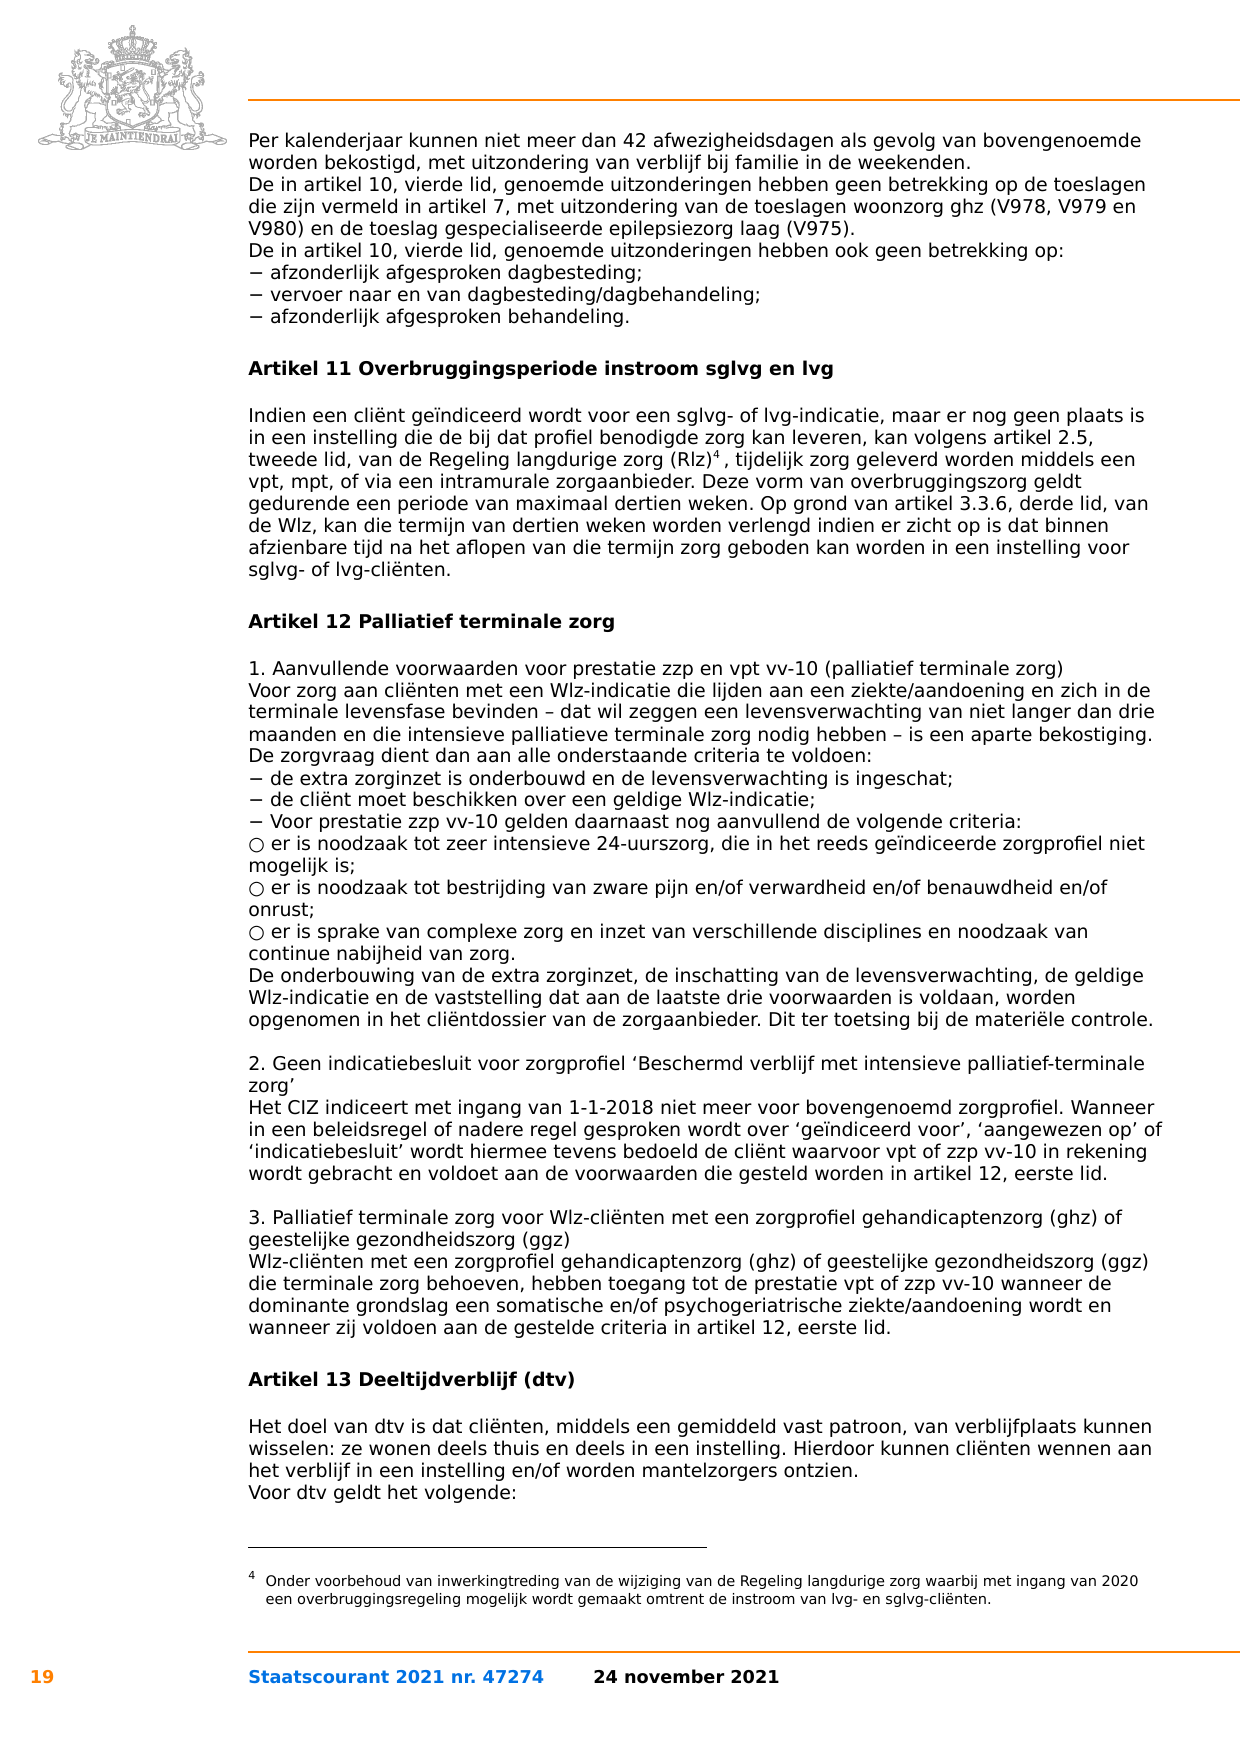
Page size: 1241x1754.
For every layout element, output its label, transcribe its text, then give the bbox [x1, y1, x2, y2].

text Onder voorbehoud van inwerkingtreding van de wijziging van de Regeling langdurige zorg waarbij met ingang van 2020 een overbruggingsregeling mogelijk wordt gemaakt omtrent de instroom van lvg- en sglvg-cliënten. [248, 1569, 1163, 1608]
text ○ er is noodzaak tot bestrijding van zware pijn en/of verwardheid en/of benauwdheid en/of onrust; [248, 877, 1163, 921]
text 2. Geen indicatiebesluit voor zorgprofiel ‘Beschermd verblijf met intensieve palliatief-terminale zorg’ [248, 1053, 1163, 1097]
text Per kalenderjaar kunnen niet meer dan 42 afwezigheidsdagen als gevolg van bovengenoemde worden bekostigd, met uitzondering van verblijf bij familie in de weekenden. [248, 130, 1163, 174]
text − afzonderlijk afgesproken behandeling. [248, 306, 1163, 328]
text − vervoer naar en van dagbesteding/dagbehandeling; [248, 284, 1163, 306]
text Voor zorg aan cliënten met een Wlz-indicatie die lijden aan een ziekte/aandoening en zich in de terminale levensfase bevinden – dat wil zeggen een levensverwachting van niet langer dan drie maanden en die intensieve palliatieve terminale zorg nodig hebben – is een aparte bekostiging. De zorgvraag dient dan aan alle onderstaande criteria te voldoen: [248, 679, 1163, 767]
text De in artikel 10, vierde lid, genoemde uitzonderingen hebben geen betrekking op de toeslagen die zijn vermeld in artikel 7, met uitzondering van de toeslagen woonzorg ghz (V978, V979 en V980) en de toeslag gespecialiseerde epilepsiezorg laag (V975). [248, 174, 1163, 240]
text ○ er is noodzaak tot zeer intensieve 24-uurszorg, die in het reeds geïndiceerde zorgprofiel niet mogelijk is; [248, 833, 1163, 877]
text Voor dtv geldt het volgende: [248, 1482, 1163, 1503]
text − de extra zorginzet is onderbouwd en de levensverwachting is ingeschat; [248, 767, 1163, 789]
text Wlz-cliënten met een zorgprofiel gehandicaptenzorg (ghz) of geestelijke gezondheidszorg (ggz) die terminale zorg behoeven, hebben toegang tot de prestatie vpt of zzp vv-10 wanneer de dominante grondslag een somatische en/of psychogeriatrische ziekte/aandoening wordt en wanneer zij voldoen aan de gestelde criteria in artikel 12, eerste lid. [248, 1251, 1163, 1339]
text Het CIZ indiceert met ingang van 1-1-2018 niet meer voor bovengenoemd zorgprofiel. Wanneer in een beleidsregel of nadere regel gesproken wordt over ‘geïndiceerd voor’, ‘aangewezen op’ of ‘indicatiebesluit’ wordt hiermee tevens bedoeld de cliënt waarvoor vpt of zzp vv-10 in rekening wordt gebracht en voldoet aan de voorwaarden die gesteld worden in artikel 12, eerste lid. [248, 1097, 1163, 1185]
text Het doel van dtv is dat cliënten, middels een gemiddeld vast patroon, van verblijfplaats kunnen wisselen: ze wonen deels thuis en deels in een instelling. Hierdoor kunnen cliënten wennen aan het verblijf in een instelling en/of worden mantelzorgers ontzien. [248, 1416, 1163, 1482]
picture [38, 25, 227, 150]
text − de cliënt moet beschikken over een geldige Wlz-indicatie; [248, 789, 1163, 811]
text ○ er is sprake van complexe zorg en inzet van verschillende disciplines en noodzaak van continue nabijheid van zorg. [248, 921, 1163, 965]
subtitle Artikel 12 Palliatief terminale zorg [248, 611, 1163, 632]
subtitle Artikel 13 Deeltijdverblijf (dtv) [248, 1369, 1163, 1391]
text De in artikel 10, vierde lid, genoemde uitzonderingen hebben ook geen betrekking op: [248, 240, 1163, 262]
text De onderbouwing van de extra zorginzet, de inschatting van de levensverwachting, de geldige Wlz-indicatie en de vaststelling dat aan de laatste drie voorwaarden is voldaan, worden opgenomen in het cliëntdossier van de zorgaanbieder. Dit ter toetsing bij de materiële controle. [248, 965, 1163, 1031]
text Indien een cliënt geïndiceerd wordt voor een sglvg- of lvg-indicatie, maar er nog geen plaats is in een instelling die de bij dat profiel benodigde zorg kan leveren, kan volgens artikel 2.5, tweede lid, van de Regeling langdurige zorg (Rlz), tijdelijk zorg geleverd worden middels een vpt, mpt, of via een intramurale zorgaanbieder. Deze vorm van overbruggingszorg geldt gedurende een periode van maximaal dertien weken. Op grond van artikel 3.3.6, derde lid, van de Wlz, kan die termijn van dertien weken worden verlengd indien er zicht op is dat binnen afzienbare tijd na het aflopen van die termijn zorg geboden kan worden in een instelling voor sglvg- of lvg-cliënten. [248, 405, 1163, 581]
text − Voor prestatie zzp vv-10 gelden daarnaast nog aanvullend de volgende criteria: [248, 811, 1163, 833]
text − afzonderlijk afgesproken dagbesteding; [248, 262, 1163, 284]
text 3. Palliatief terminale zorg voor Wlz-cliënten met een zorgprofiel gehandicaptenzorg (ghz) of geestelijke gezondheidszorg (ggz) [248, 1207, 1163, 1251]
subtitle Artikel 11 Overbruggingsperiode instroom sglvg en lvg [248, 358, 1163, 380]
text 1. Aanvullende voorwaarden voor prestatie zzp en vpt vv-10 (palliatief terminale zorg) [248, 657, 1163, 679]
